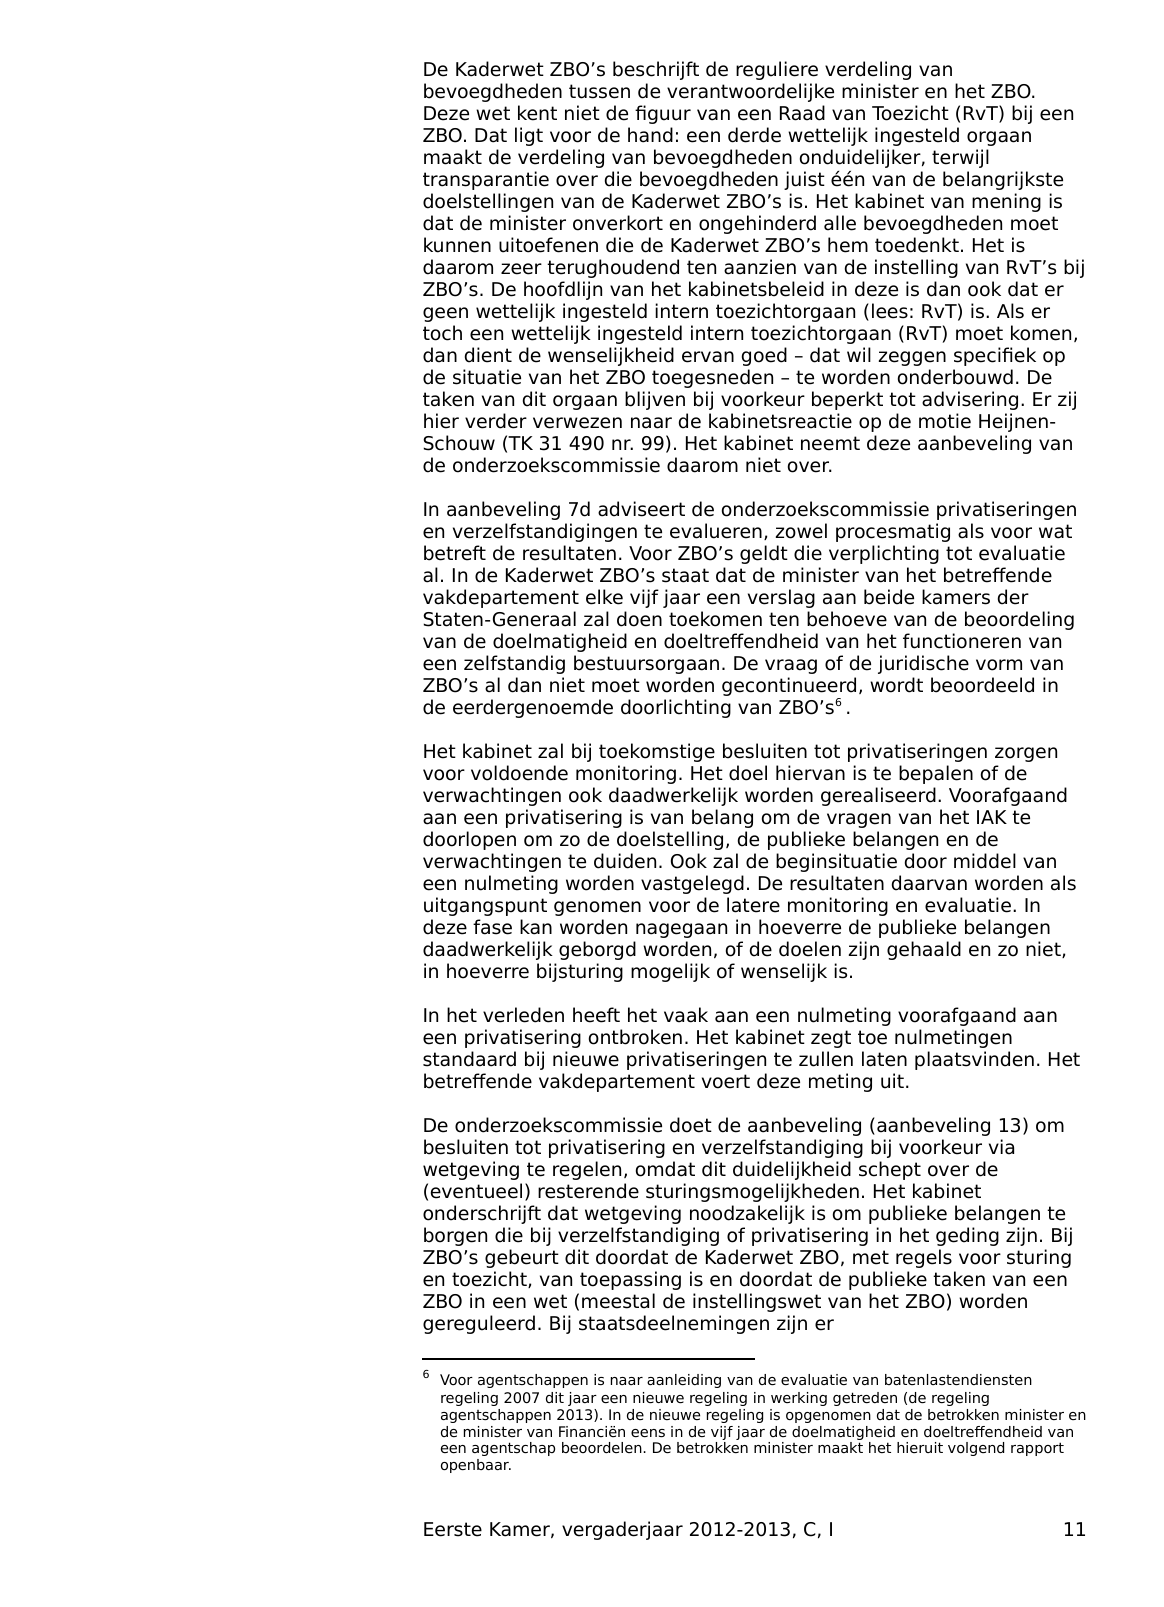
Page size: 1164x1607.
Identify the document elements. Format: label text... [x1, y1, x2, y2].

text De onderzoekscommissie doet de aanbeveling (aanbeveling 13) om besluiten tot privatisering en verzelfstandiging bij voorkeur via wetgeving te regelen, omdat dit duidelijkheid schept over de (eventueel) resterende sturingsmogelijkheden. Het kabinet onderschrijft dat wetgeving noodzakelijk is om publieke belangen te borgen die bij verzelfstandiging of privatisering in het geding zijn. Bij ZBO’s gebeurt dit doordat de Kaderwet ZBO, met regels voor sturing en toezicht, van toepassing is en doordat de publieke taken van een ZBO in een wet (meestal de instellingswet van het ZBO) worden gereguleerd. Bij staatsdeelnemingen zijn er [422, 1115, 1087, 1335]
text In het verleden heeft het vaak aan een nulmeting voorafgaand aan een privatisering ontbroken. Het kabinet zegt toe nulmetingen standaard bij nieuwe privatiseringen te zullen laten plaatsvinden. Het betreffende vakdepartement voert deze meting uit. [422, 1005, 1087, 1093]
text In aanbeveling 7d adviseert de onderzoekscommissie privatiseringen en verzelfstandigingen te evalueren, zowel procesmatig als voor wat betreft de resultaten. Voor ZBO’s geldt die verplichting tot evaluatie al. In de Kaderwet ZBO’s staat dat de minister van het betreffende vakdepartement elke vijf jaar een verslag aan beide kamers der Staten-Generaal zal doen toekomen ten behoeve van de beoordeling van de doelmatigheid en doeltreffendheid van het functioneren van een zelfstandig bestuursorgaan. De vraag of de juridische vorm van ZBO’s al dan niet moet worden gecontinueerd, wordt beoordeeld in de eerdergenoemde doorlichting van ZBO’s. [422, 499, 1087, 719]
text Het kabinet zal bij toekomstige besluiten tot privatiseringen zorgen voor voldoende monitoring. Het doel hiervan is te bepalen of de verwachtingen ook daadwerkelijk worden gerealiseerd. Voorafgaand aan een privatisering is van belang om de vragen van het IAK te doorlopen om zo de doelstelling, de publieke belangen en de verwachtingen te duiden. Ook zal de beginsituatie door middel van een nulmeting worden vastgelegd. De resultaten daarvan worden als uitgangspunt genomen voor de latere monitoring en evaluatie. In deze fase kan worden nagegaan in hoeverre de publieke belangen daadwerkelijk geborgd worden, of de doelen zijn gehaald en zo niet, in hoeverre bijsturing mogelijk of wenselijk is. [422, 741, 1087, 983]
text De Kaderwet ZBO’s beschrijft de reguliere verdeling van bevoegdheden tussen de verantwoordelijke minister en het ZBO. Deze wet kent niet de figuur van een Raad van Toezicht (RvT) bij een ZBO. Dat ligt voor de hand: een derde wettelijk ingesteld orgaan maakt de verdeling van bevoegdheden onduidelijker, terwijl transparantie over die bevoegdheden juist één van de belangrijkste doelstellingen van de Kaderwet ZBO’s is. Het kabinet van mening is dat de minister onverkort en ongehinderd alle bevoegdheden moet kunnen uitoefenen die de Kaderwet ZBO’s hem toedenkt. Het is daarom zeer terughoudend ten aanzien van de instelling van RvT’s bij ZBO’s. De hoofdlijn van het kabinetsbeleid in deze is dan ook dat er geen wettelijk ingesteld intern toezichtorgaan (lees: RvT) is. Als er toch een wettelijk ingesteld intern toezichtorgaan (RvT) moet komen, dan dient de wenselijkheid ervan goed – dat wil zeggen specifiek op de situatie van het ZBO toegesneden – te worden onderbouwd. De taken van dit orgaan blijven bij voorkeur beperkt tot advisering. Er zij hier verder verwezen naar de kabinetsreactie op de motie Heijnen-Schouw (TK 31 490 nr. 99). Het kabinet neemt deze aanbeveling van de onderzoekscommissie daarom niet over. [422, 59, 1087, 477]
text Voor agentschappen is naar aanleiding van de evaluatie van batenlastendiensten regeling 2007 dit jaar een nieuwe regeling in werking getreden (de regeling agentschappen 2013). In de nieuwe regeling is opgenomen dat de betrokken minister en de minister van Financiën eens in de vijf jaar de doelmatigheid en doeltreffendheid van een agentschap beoordelen. De betrokken minister maakt het hieruit volgend rapport openbaar. [422, 1368, 1087, 1474]
